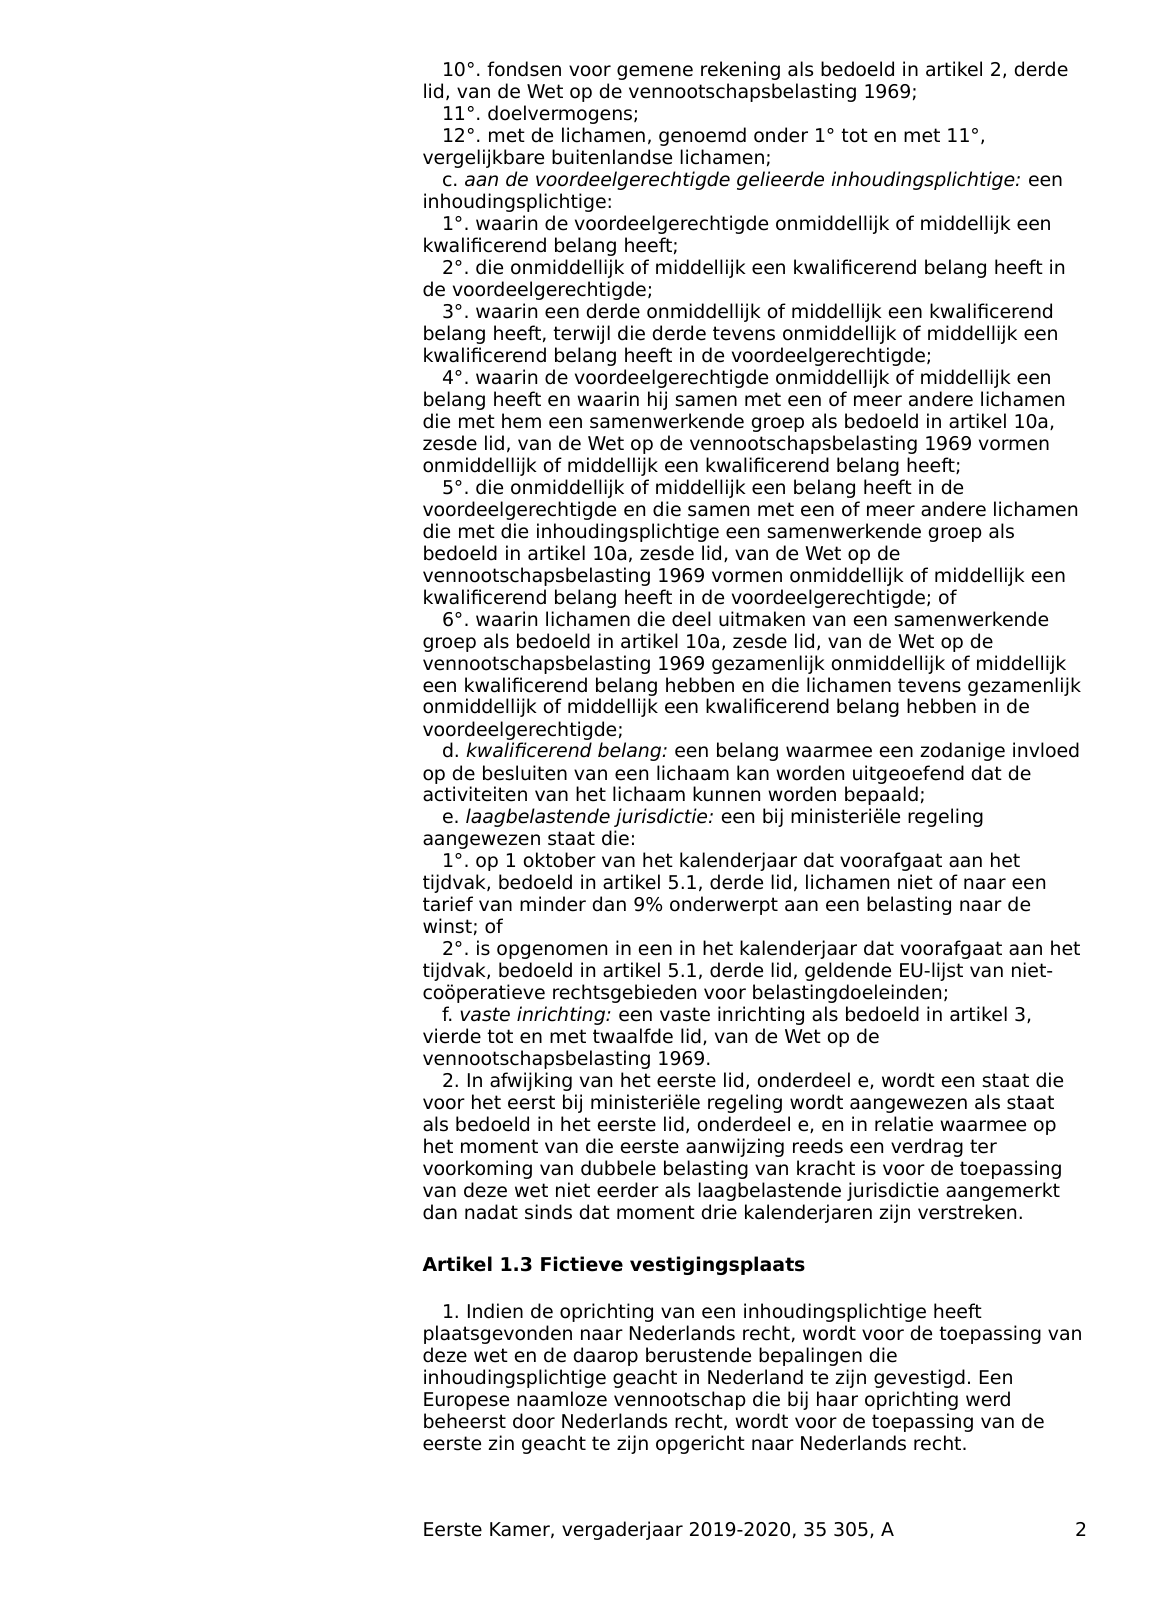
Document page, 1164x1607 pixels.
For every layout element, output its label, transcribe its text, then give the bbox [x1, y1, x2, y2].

text e. laagbelastende jurisdictie: een bij ministeriële regeling aangewezen staat die: [422, 806, 1087, 850]
text 3°. waarin een derde onmiddellijk of middellijk een kwalificerend belang heeft, terwijl die derde tevens onmiddellijk of middellijk een kwalificerend belang heeft in de voordeelgerechtigde; [422, 301, 1087, 367]
text 5°. die onmiddellijk of middellijk een belang heeft in de voordeelgerechtigde en die samen met een of meer andere lichamen die met die inhoudingsplichtige een samenwerkende groep als bedoeld in artikel 10a, zesde lid, van de Wet op de vennootschapsbelasting 1969 vormen onmiddellijk of middellijk een kwalificerend belang heeft in de voordeelgerechtigde; of [422, 477, 1087, 608]
text 10°. fondsen voor gemene rekening als bedoeld in artikel 2, derde lid, van de Wet op de vennootschapsbelasting 1969; [422, 59, 1087, 103]
text 11°. doelvermogens; [422, 103, 1087, 125]
text 12°. met de lichamen, genoemd onder 1° tot en met 11°, vergelijkbare buitenlandse lichamen; [422, 125, 1087, 169]
text 2°. die onmiddellijk of middellijk een kwalificerend belang heeft in de voordeelgerechtigde; [422, 257, 1087, 301]
text d. kwalificerend belang: een belang waarmee een zodanige invloed op de besluiten van een lichaam kan worden uitgeoefend dat de activiteiten van het lichaam kunnen worden bepaald; [422, 740, 1087, 806]
text 4°. waarin de voordeelgerechtigde onmiddellijk of middellijk een belang heeft en waarin hij samen met een of meer andere lichamen die met hem een samenwerkende groep als bedoeld in artikel 10a, zesde lid, van de Wet op de vennootschapsbelasting 1969 vormen onmiddellijk of middellijk een kwalificerend belang heeft; [422, 367, 1087, 477]
text c. aan de voordeelgerechtigde gelieerde inhoudingsplichtige: een inhoudingsplichtige: [422, 169, 1087, 213]
text f. vaste inrichting: een vaste inrichting als bedoeld in artikel 3, vierde tot en met twaalfde lid, van de Wet op de vennootschapsbelasting 1969. [422, 1004, 1087, 1070]
text 1°. waarin de voordeelgerechtigde onmiddellijk of middellijk een kwalificerend belang heeft; [422, 213, 1087, 257]
text 1. Indien de oprichting van een inhoudingsplichtige heeft plaatsgevonden naar Nederlands recht, wordt voor de toepassing van deze wet en de daarop berustende bepalingen die inhoudingsplichtige geacht in Nederland te zijn gevestigd. Een Europese naamloze vennootschap die bij haar oprichting werd beheerst door Nederlands recht, wordt voor de toepassing van de eerste zin geacht te zijn opgericht naar Nederlands recht. [422, 1301, 1087, 1455]
subtitle Artikel 1.3 Fictieve vestigingsplaats [422, 1254, 1087, 1276]
text 2°. is opgenomen in een in het kalenderjaar dat voorafgaat aan het tijdvak, bedoeld in artikel 5.1, derde lid, geldende EU-lijst van niet-coöperatieve rechtsgebieden voor belastingdoeleinden; [422, 938, 1087, 1004]
text 1°. op 1 oktober van het kalenderjaar dat voorafgaat aan het tijdvak, bedoeld in artikel 5.1, derde lid, lichamen niet of naar een tarief van minder dan 9% onderwerpt aan een belasting naar de winst; of [422, 850, 1087, 938]
text 2. In afwijking van het eerste lid, onderdeel e, wordt een staat die voor het eerst bij ministeriële regeling wordt aangewezen als staat als bedoeld in het eerste lid, onderdeel e, en in relatie waarmee op het moment van die eerste aanwijzing reeds een verdrag ter voorkoming van dubbele belasting van kracht is voor de toepassing van deze wet niet eerder als laagbelastende jurisdictie aangemerkt dan nadat sinds dat moment drie kalenderjaren zijn verstreken. [422, 1070, 1087, 1224]
text 6°. waarin lichamen die deel uitmaken van een samenwerkende groep als bedoeld in artikel 10a, zesde lid, van de Wet op de vennootschapsbelasting 1969 gezamenlijk onmiddellijk of middellijk een kwalificerend belang hebben en die lichamen tevens gezamenlijk onmiddellijk of middellijk een kwalificerend belang hebben in de voordeelgerechtigde; [422, 608, 1087, 740]
